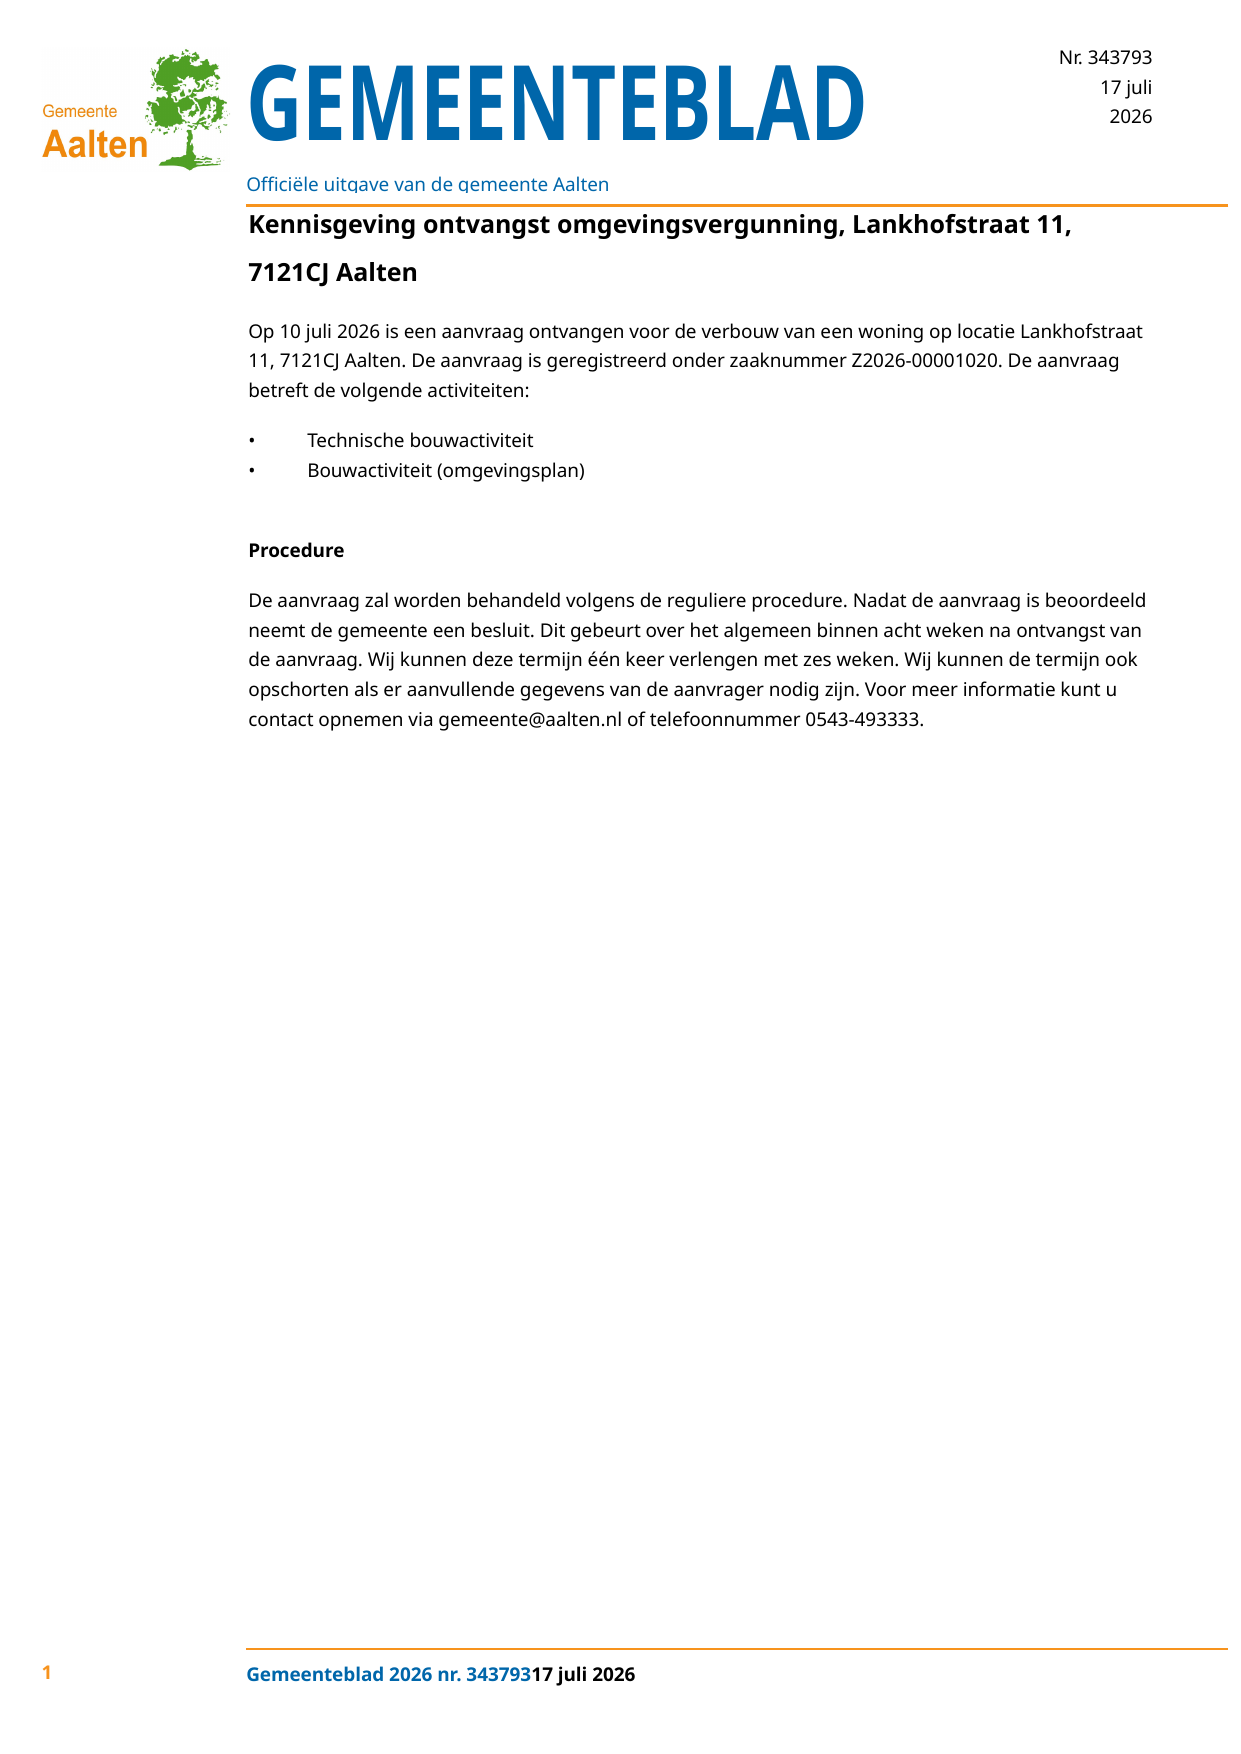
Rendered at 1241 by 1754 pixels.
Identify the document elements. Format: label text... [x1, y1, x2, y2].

text Op 10 juli 2026 is een aanvraag ontvangen voor de verbouw van een woning op locatie Lankhofstraat 11, 7121CJ Aalten. De aanvraag is geregistreerd onder zaaknummer Z2026-00001020. De aanvraag betreft de volgende activiteiten: [248, 318, 1152, 403]
list Bouwactiviteit (omgevingsplan) [248, 457, 1152, 483]
picture [41, 47, 231, 172]
list Technische bouwactiviteit [248, 427, 1152, 453]
text Procedure [248, 537, 1152, 563]
text Kennisgeving ontvangst omgevingsvergunning, Lankhofstraat 11, 7121CJ Aalten [248, 207, 1152, 288]
text De aanvraag zal worden behandeld volgens de reguliere procedure. Nadat de aanvraag is beoordeeld neemt de gemeente een besluit. Dit gebeurt over het algemeen binnen acht weken na ontvangst van de aanvraag. Wij kunnen deze termijn één keer verlengen met zes weken. Wij kunnen de termijn ook opschorten als er aanvullende gegevens van de aanvrager nodig zijn. Voor meer informatie kunt u contact opnemen via gemeente@aalten.nl of telefoonnummer 0543-493333. [248, 587, 1152, 732]
